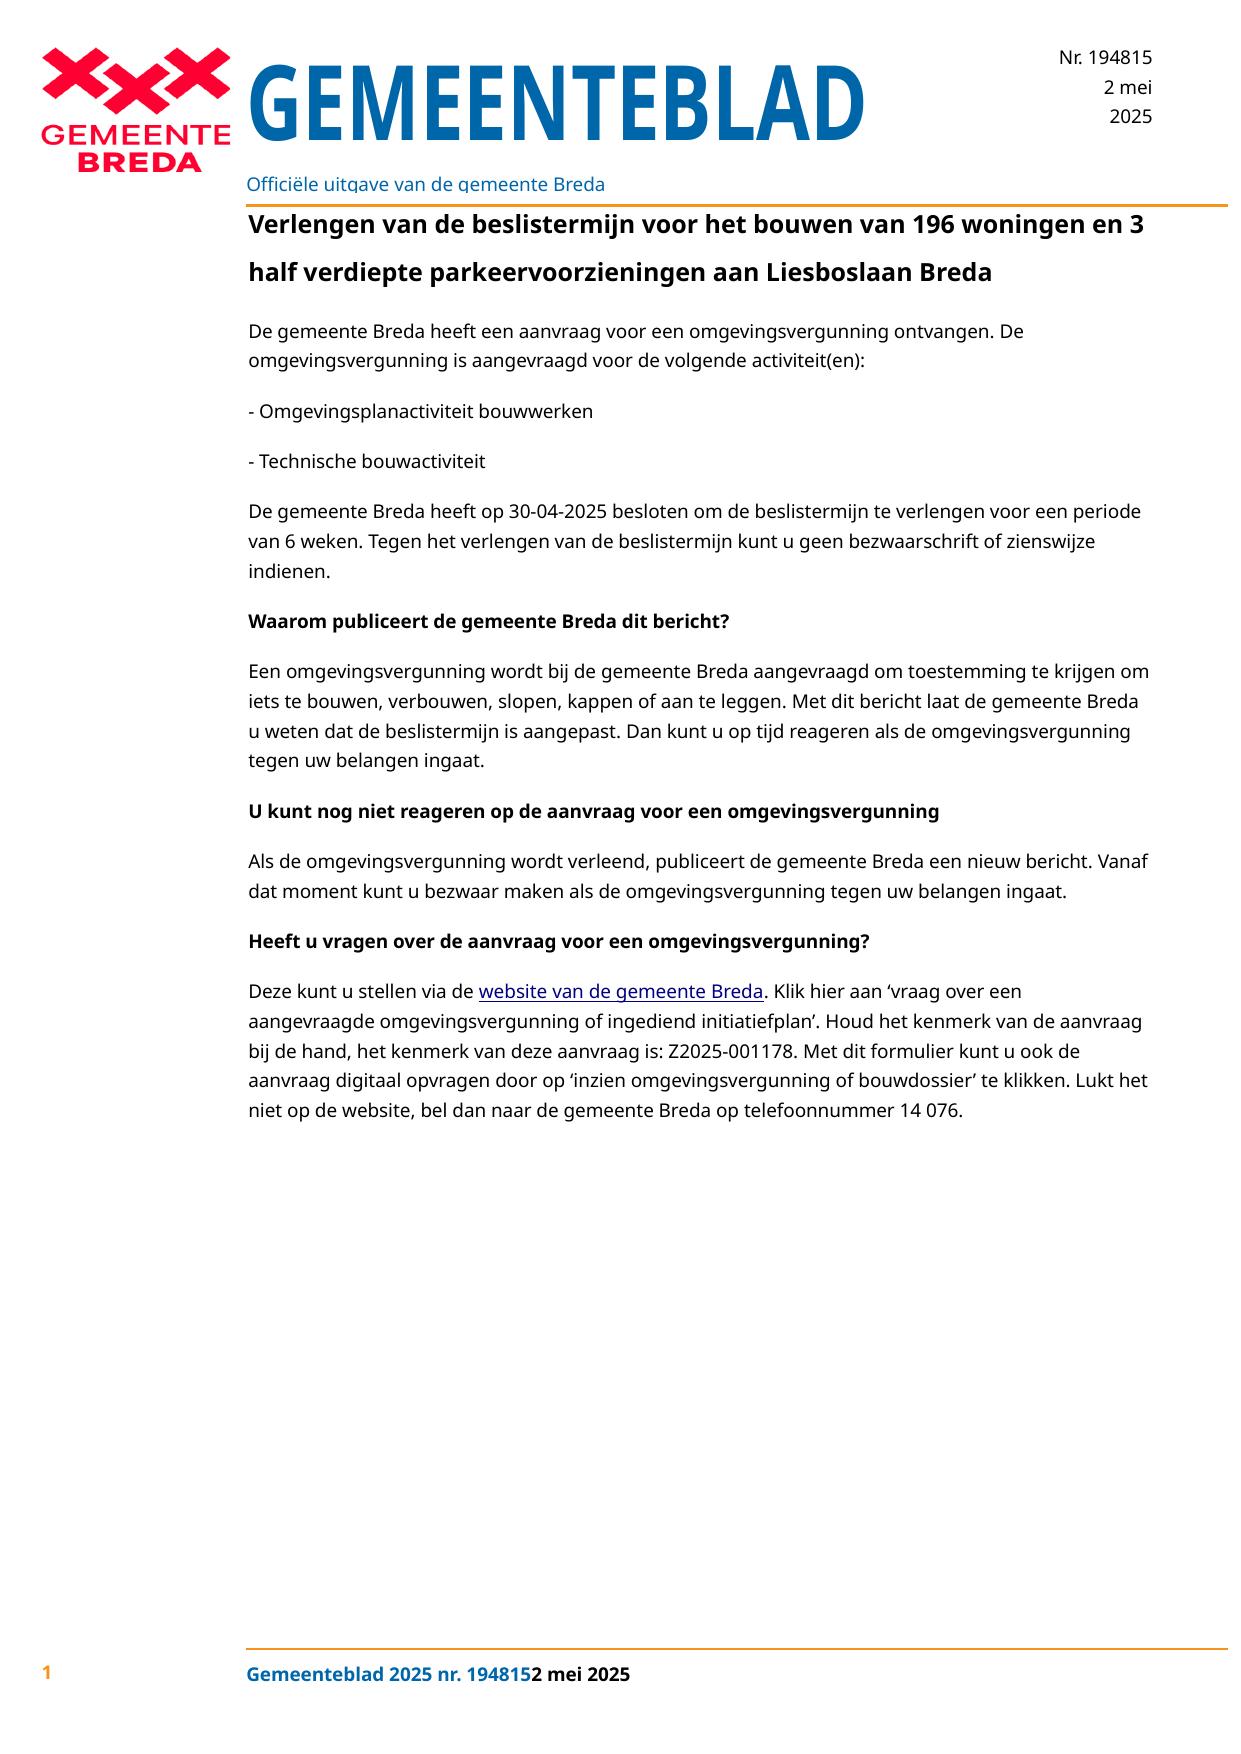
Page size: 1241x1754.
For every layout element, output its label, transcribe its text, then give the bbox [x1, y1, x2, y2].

text - Omgevingsplanactiviteit bouwwerken [248, 398, 1152, 424]
text U kunt nog niet reageren op de aanvraag voor een omgevingsvergunning [248, 798, 1152, 824]
text Heeft u vragen over de aanvraag voor een omgevingsvergunning? [248, 928, 1152, 954]
text - Technische bouwactiviteit [248, 448, 1152, 474]
text Deze kunt u stellen via de website van de gemeente Breda. Klik hier aan ‘vraag over een aangevraagde omgevingsvergunning of ingediend initiatiefplan’. Houd het kenmerk van de aanvraag bij de hand, het kenmerk van deze aanvraag is: Z2025-001178. Met dit formulier kunt u ook de aanvraag digitaal opvragen door op ‘inzien omgevingsvergunning of bouwdossier’ te klikken. Lukt het niet op de website, bel dan naar de gemeente Breda op telefoonnummer 14 076. [248, 979, 1152, 1123]
text Waarom publiceert de gemeente Breda dit bericht? [248, 608, 1152, 634]
text Een omgevingsvergunning wordt bij de gemeente Breda aangevraagd om toestemming te krijgen om iets te bouwen, verbouwen, slopen, kappen of aan te leggen. Met dit bericht laat de gemeente Breda u weten dat de beslistermijn is aangepast. Dan kunt u op tijd reageren als de omgevingsvergunning tegen uw belangen ingaat. [248, 659, 1152, 773]
text De gemeente Breda heeft een aanvraag voor een omgevingsvergunning ontvangen. De omgevingsvergunning is aangevraagd voor de volgende activiteit(en): [248, 318, 1152, 373]
text Als de omgevingsvergunning wordt verleend, publiceert de gemeente Breda een nieuw bericht. Vanaf dat moment kunt u bezwaar maken als de omgevingsvergunning tegen uw belangen ingaat. [248, 848, 1152, 904]
text Verlengen van de beslistermijn voor het bouwen van 196 woningen en 3 half verdiepte parkeervoorzieningen aan Liesboslaan Breda [248, 207, 1152, 288]
text De gemeente Breda heeft op 30-04-2025 besloten om de beslistermijn te verlengen voor een periode van 6 weken. Tegen het verlengen van de beslistermijn kunt u geen bezwaarschrift of zienswijze indienen. [248, 499, 1152, 584]
picture [41, 47, 231, 172]
